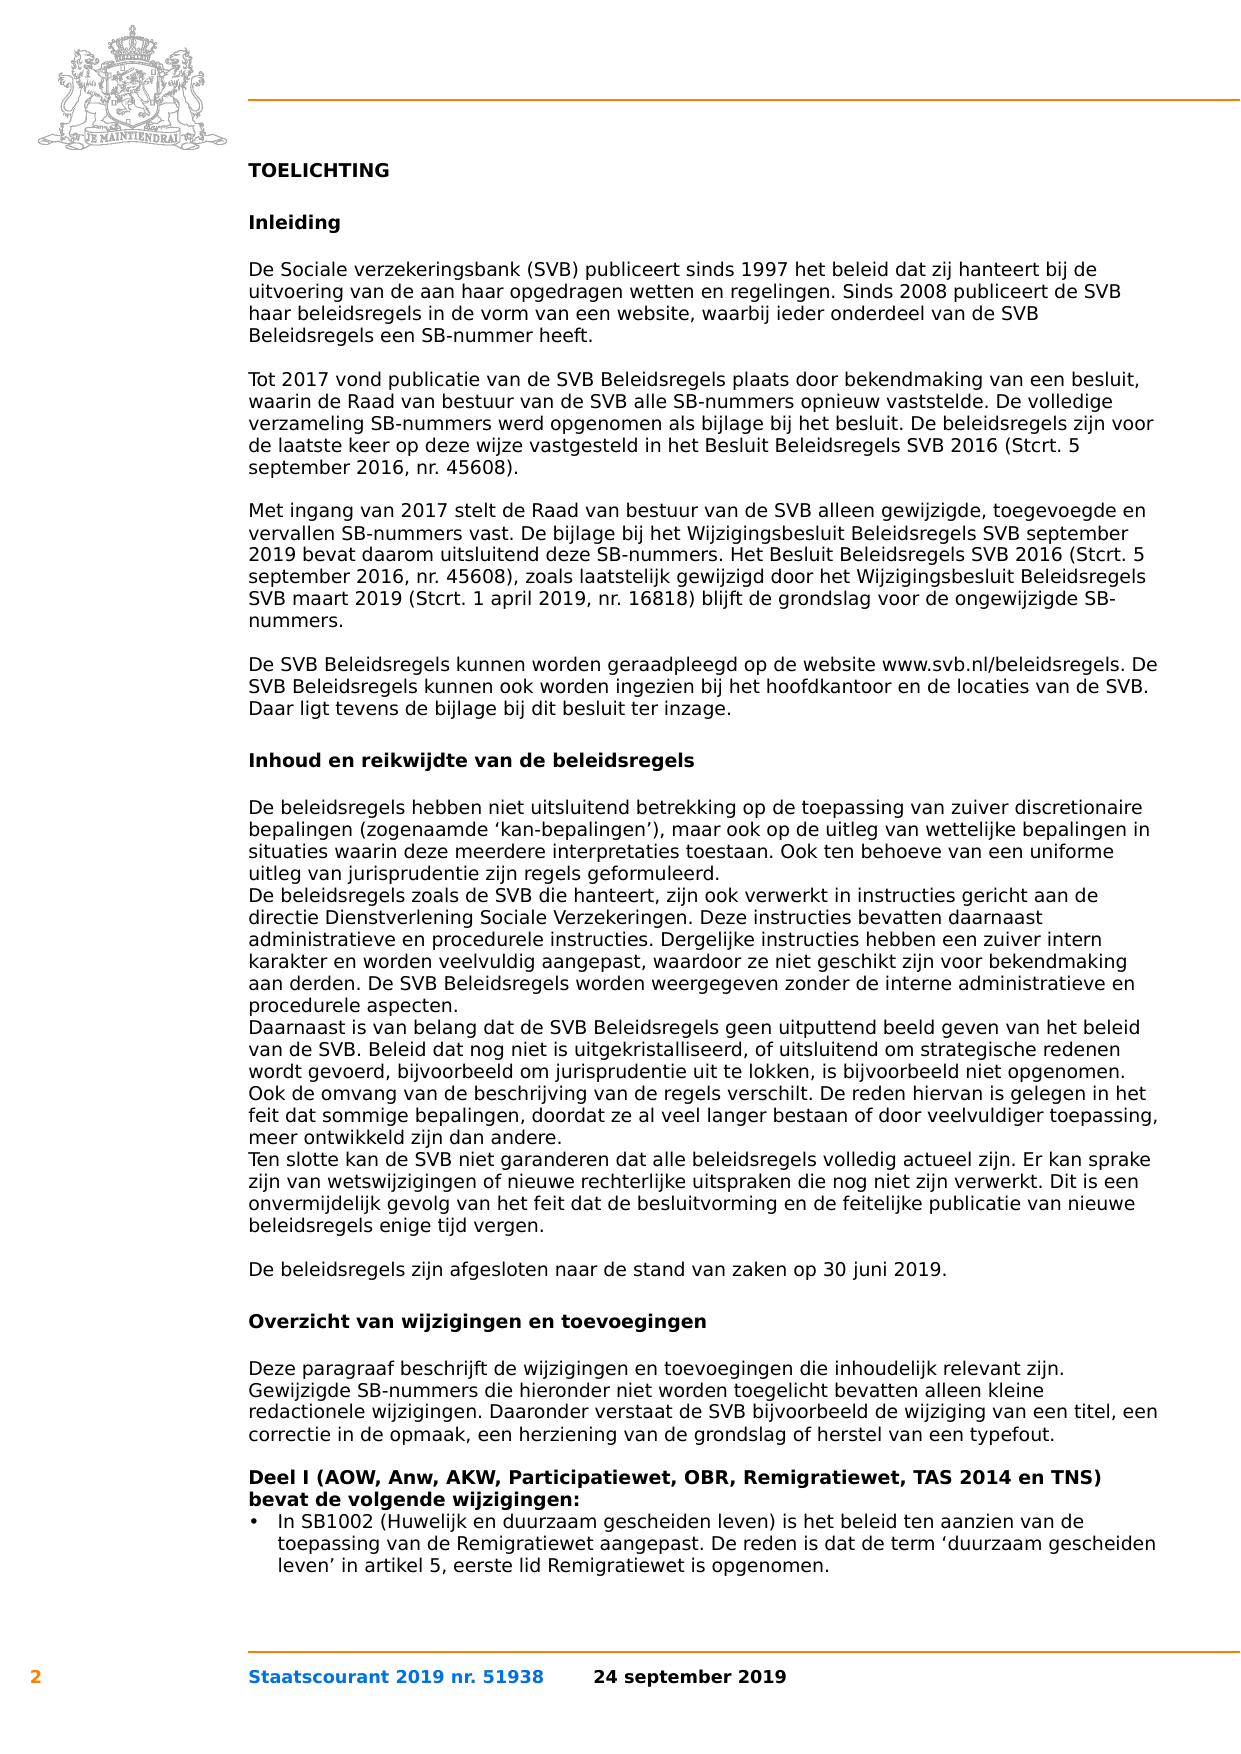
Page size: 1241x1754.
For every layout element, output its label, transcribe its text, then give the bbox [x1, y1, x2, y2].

picture [38, 25, 227, 150]
subtitle Inhoud en reikwijdte van de beleidsregels [248, 750, 1163, 772]
text Deze paragraaf beschrijft de wijzigingen en toevoegingen die inhoudelijk relevant zijn. Gewijzigde SB-nummers die hieronder niet worden toegelicht bevatten alleen kleine redactionele wijzigingen. Daaronder verstaat de SVB bijvoorbeeld de wijziging van een titel, een correctie in de opmaak, een herziening van de grondslag of herstel van een typefout. [248, 1357, 1163, 1445]
text De Sociale verzekeringsbank (SVB) publiceert sinds 1997 het beleid dat zij hanteert bij de uitvoering van de aan haar opgedragen wetten en regelingen. Sinds 2008 publiceert de SVB haar beleidsregels in de vorm van een website, waarbij ieder onderdeel van de SVB Beleidsregels een SB-nummer heeft. [248, 259, 1163, 347]
text Tot 2017 vond publicatie van de SVB Beleidsregels plaats door bekendmaking van een besluit, waarin de Raad van bestuur van de SVB alle SB-nummers opnieuw vaststelde. De volledige verzameling SB-nummers werd opgenomen als bijlage bij het besluit. De beleidsregels zijn voor de laatste keer op deze wijze vastgesteld in het Besluit Beleidsregels SVB 2016 (Stcrt. 5 september 2016, nr. 45608). [248, 369, 1163, 478]
text Met ingang van 2017 stelt de Raad van bestuur van de SVB alleen gewijzigde, toegevoegde en vervallen SB-nummers vast. De bijlage bij het Wijzigingsbesluit Beleidsregels SVB september 2019 bevat daarom uitsluitend deze SB-nummers. Het Besluit Beleidsregels SVB 2016 (Stcrt. 5 september 2016, nr. 45608), zoals laatstelijk gewijzigd door het Wijzigingsbesluit Beleidsregels SVB maart 2019 (Stcrt. 1 april 2019, nr. 16818) blijft de grondslag voor de ongewijzigde SB-nummers. [248, 500, 1163, 632]
text Deel I (AOW, Anw, AKW, Participatiewet, OBR, Remigratiewet, TAS 2014 en TNS) bevat de volgende wijzigingen: [248, 1467, 1163, 1511]
text Daarnaast is van belang dat de SVB Beleidsregels geen uitputtend beeld geven van het beleid van de SVB. Beleid dat nog niet is uitgekristalliseerd, of uitsluitend om strategische redenen wordt gevoerd, bijvoorbeeld om jurisprudentie uit te lokken, is bijvoorbeeld niet opgenomen. Ook de omvang van de beschrijving van de regels verschilt. De reden hiervan is gelegen in het feit dat sommige bepalingen, doordat ze al veel langer bestaan of door veelvuldiger toepassing, meer ontwikkeld zijn dan andere. [248, 1017, 1163, 1149]
text De beleidsregels zoals de SVB die hanteert, zijn ook verwerkt in instructies gericht aan de directie Dienstverlening Sociale Verzekeringen. Deze instructies bevatten daarnaast administratieve en procedurele instructies. Dergelijke instructies hebben een zuiver intern karakter en worden veelvuldig aangepast, waardoor ze niet geschikt zijn voor bekendmaking aan derden. De SVB Beleidsregels worden weergegeven zonder de interne administratieve en procedurele aspecten. [248, 885, 1163, 1017]
text De beleidsregels zijn afgesloten naar de stand van zaken op 30 juni 2019. [248, 1258, 1163, 1281]
subtitle Inleiding [248, 212, 1163, 234]
subtitle TOELICHTING [248, 160, 1163, 182]
subtitle Overzicht van wijzigingen en toevoegingen [248, 1311, 1163, 1332]
text • In SB1002 (Huwelijk en duurzaam gescheiden leven) is het beleid ten aanzien van de toepassing van de Remigratiewet aangepast. De reden is dat de term ‘duurzaam gescheiden leven’ in artikel 5, eerste lid Remigratiewet is opgenomen. [248, 1511, 1163, 1577]
text De SVB Beleidsregels kunnen worden geraadpleegd op de website www.svb.nl/beleidsregels. De SVB Beleidsregels kunnen ook worden ingezien bij het hoofdkantoor en de locaties van de SVB. Daar ligt tevens de bijlage bij dit besluit ter inzage. [248, 654, 1163, 720]
text De beleidsregels hebben niet uitsluitend betrekking op de toepassing van zuiver discretionaire bepalingen (zogenaamde ‘kan-bepalingen’), maar ook op de uitleg van wettelijke bepalingen in situaties waarin deze meerdere interpretaties toestaan. Ook ten behoeve van een uniforme uitleg van jurisprudentie zijn regels geformuleerd. [248, 797, 1163, 885]
text Ten slotte kan de SVB niet garanderen dat alle beleidsregels volledig actueel zijn. Er kan sprake zijn van wetswijzigingen of nieuwe rechterlijke uitspraken die nog niet zijn verwerkt. Dit is een onvermijdelijk gevolg van het feit dat de besluitvorming en de feitelijke publicatie van nieuwe beleidsregels enige tijd vergen. [248, 1149, 1163, 1237]
